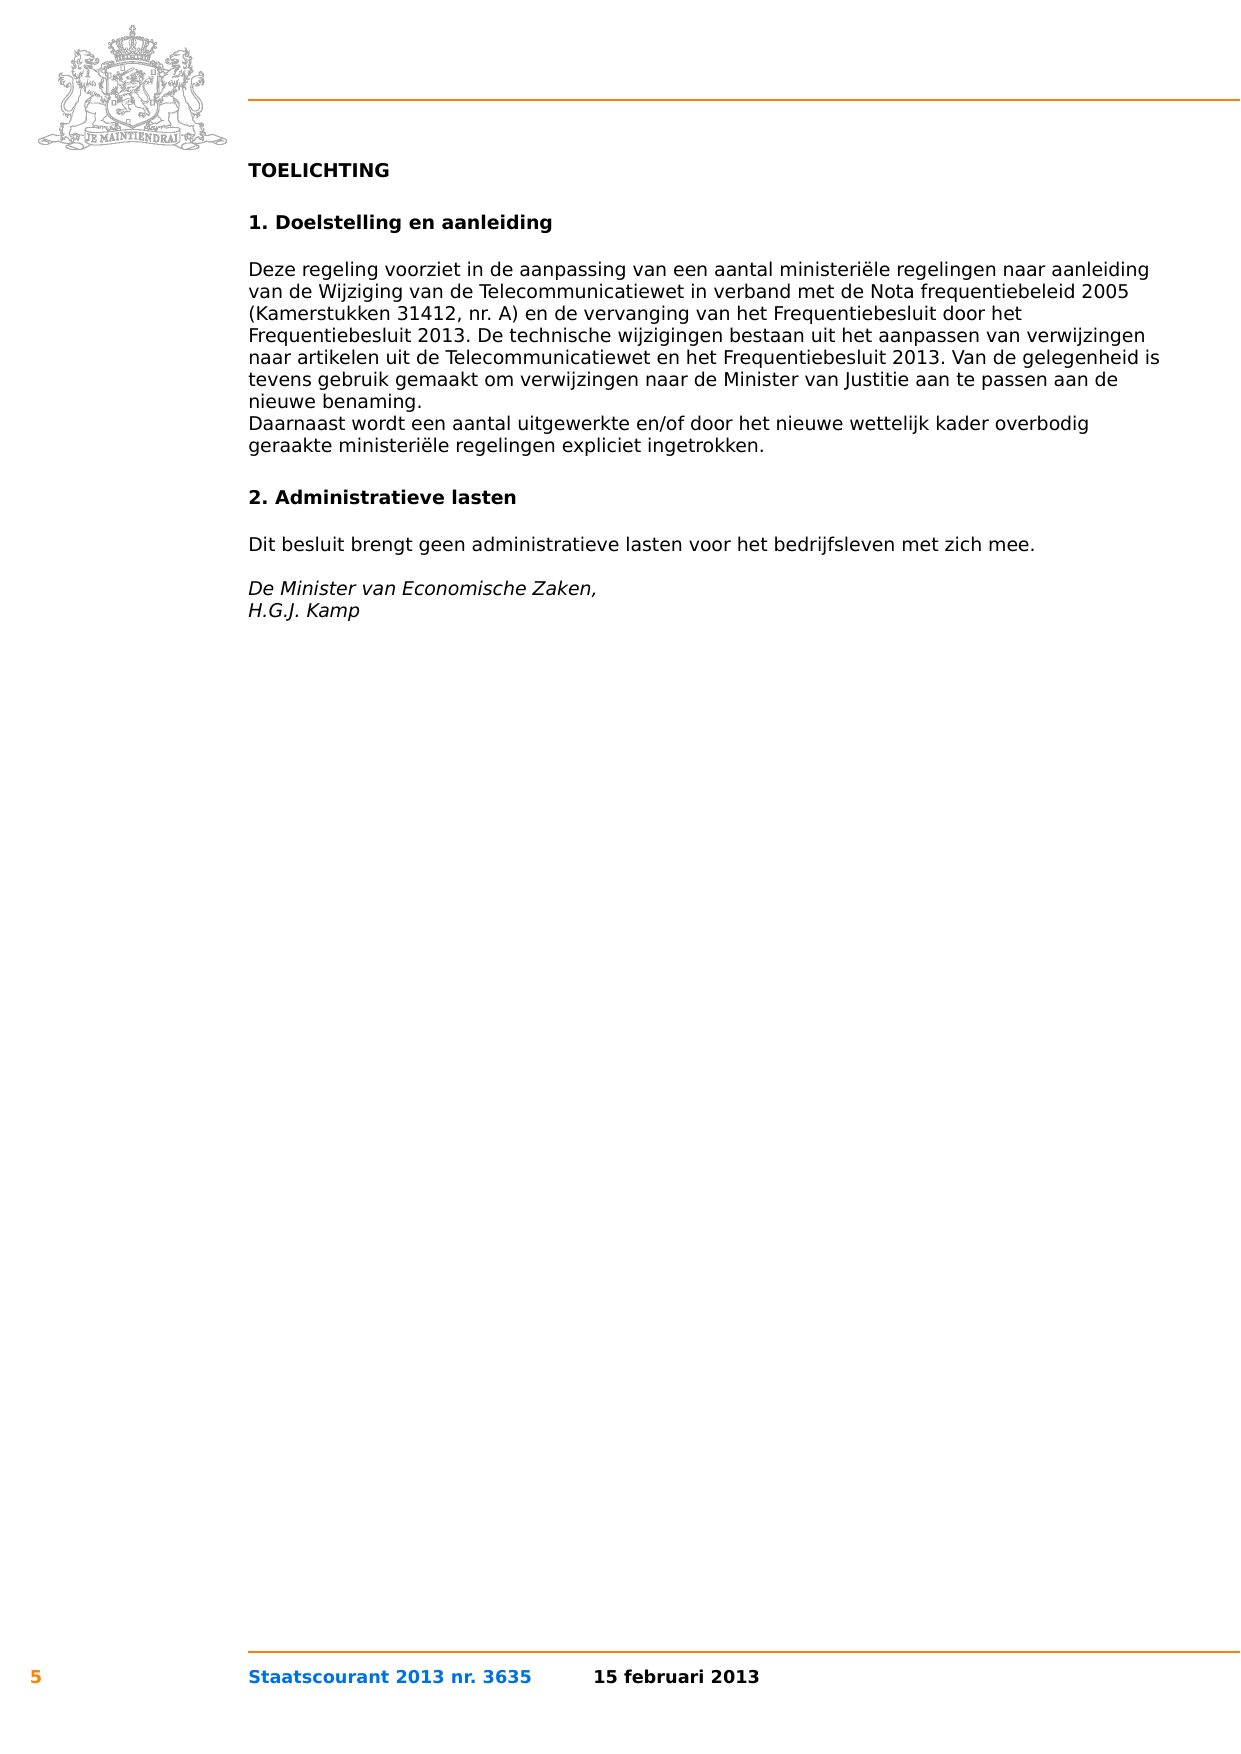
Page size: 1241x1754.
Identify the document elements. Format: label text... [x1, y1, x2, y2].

subtitle TOELICHTING [248, 160, 1163, 182]
subtitle 2. Administratieve lasten [248, 487, 1163, 509]
text Deze regeling voorziet in de aanpassing van een aantal ministeriële regelingen naar aanleiding van de Wijziging van de Telecommunicatiewet in verband met de Nota frequentiebeleid 2005 (Kamerstukken 31412, nr. A) en de vervanging van het Frequentiebesluit door het Frequentiebesluit 2013. De technische wijzigingen bestaan uit het aanpassen van verwijzingen naar artikelen uit de Telecommunicatiewet en het Frequentiebesluit 2013. Van de gelegenheid is tevens gebruik gemaakt om verwijzingen naar de Minister van Justitie aan te passen aan de nieuwe benaming. [248, 259, 1163, 413]
text Dit besluit brengt geen administratieve lasten voor het bedrijfsleven met zich mee. [248, 534, 1163, 556]
picture [38, 25, 227, 150]
text Daarnaast wordt een aantal uitgewerkte en/of door het nieuwe wettelijk kader overbodig geraakte ministeriële regelingen expliciet ingetrokken. [248, 413, 1163, 457]
subtitle 1. Doelstelling en aanleiding [248, 212, 1163, 234]
text De Minister van Economische Zaken, H.G.J. Kamp [248, 577, 1163, 621]
